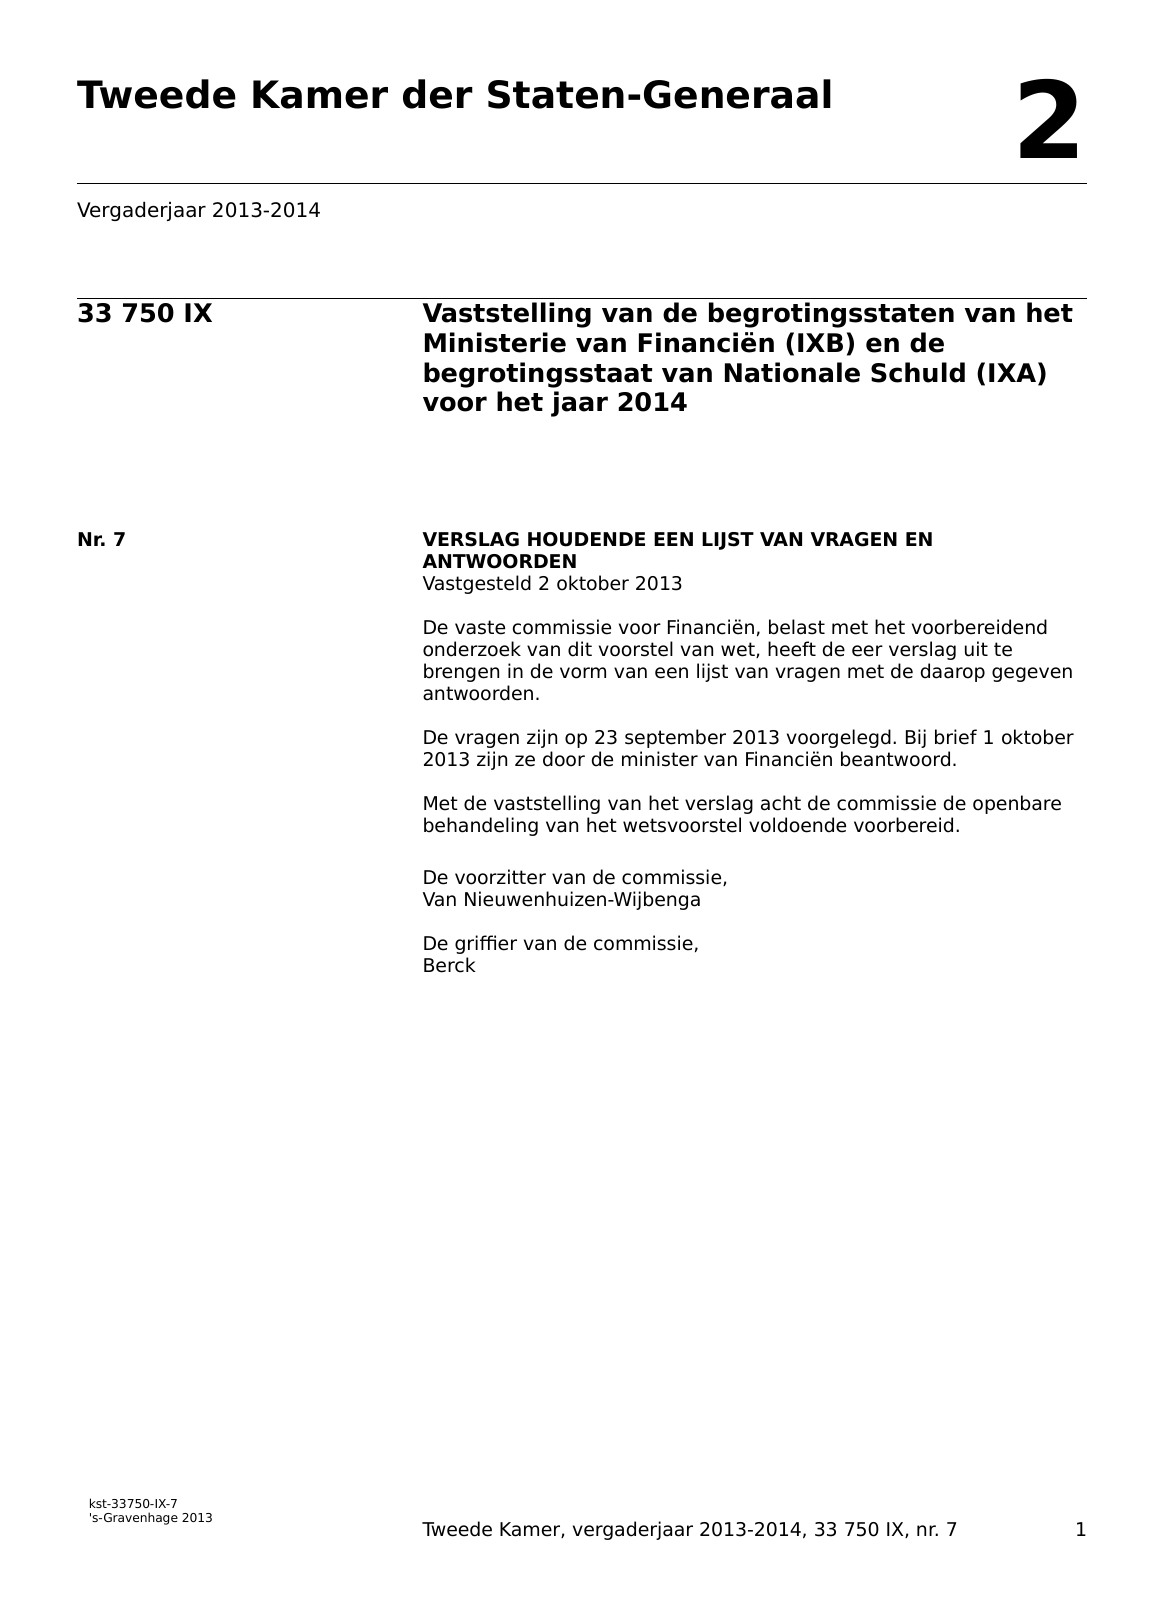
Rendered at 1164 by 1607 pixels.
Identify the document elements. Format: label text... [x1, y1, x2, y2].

text De vragen zijn op 23 september 2013 voorgelegd. Bij brief 1 oktober 2013 zijn ze door de minister van Financiën beantwoord. [422, 727, 1087, 771]
text Vastgesteld 2 oktober 2013 [422, 573, 1087, 595]
table_header Tweede Kamer der Staten-Generaal [77, 59, 886, 183]
text Met de vaststelling van het verslag acht de commissie de openbare behandeling van het wetsvoorstel voldoende voorbereid. [422, 793, 1087, 837]
subtitle Nr. 7 VERSLAG HOUDENDE EEN LIJST VAN VRAGEN EN ANTWOORDEN [77, 529, 1087, 573]
table_header 2 [886, 59, 1087, 183]
text De vaste commissie voor Financiën, belast met het voorbereidend onderzoek van dit voorstel van wet, heeft de eer verslag uit te brengen in de vorm van een lijst van vragen met de daarop gegeven antwoorden. [422, 617, 1087, 705]
text De voorzitter van de commissie, Van Nieuwenhuizen-Wijbenga [422, 867, 1087, 911]
table_cell Vergaderjaar 2013-2014 [77, 184, 1087, 298]
subtitle 33 750 IX Vaststelling van de begrotingsstaten van het Ministerie van Financiën (IXB) en de begrotingsstaat van Nationale Schuld (IXA) voor het jaar 2014 [77, 299, 1087, 418]
text kst-33750-IX-7 [88, 1497, 323, 1511]
text 's-Gravenhage 2013 [88, 1511, 323, 1525]
text De griffier van de commissie, Berck [422, 933, 1087, 977]
